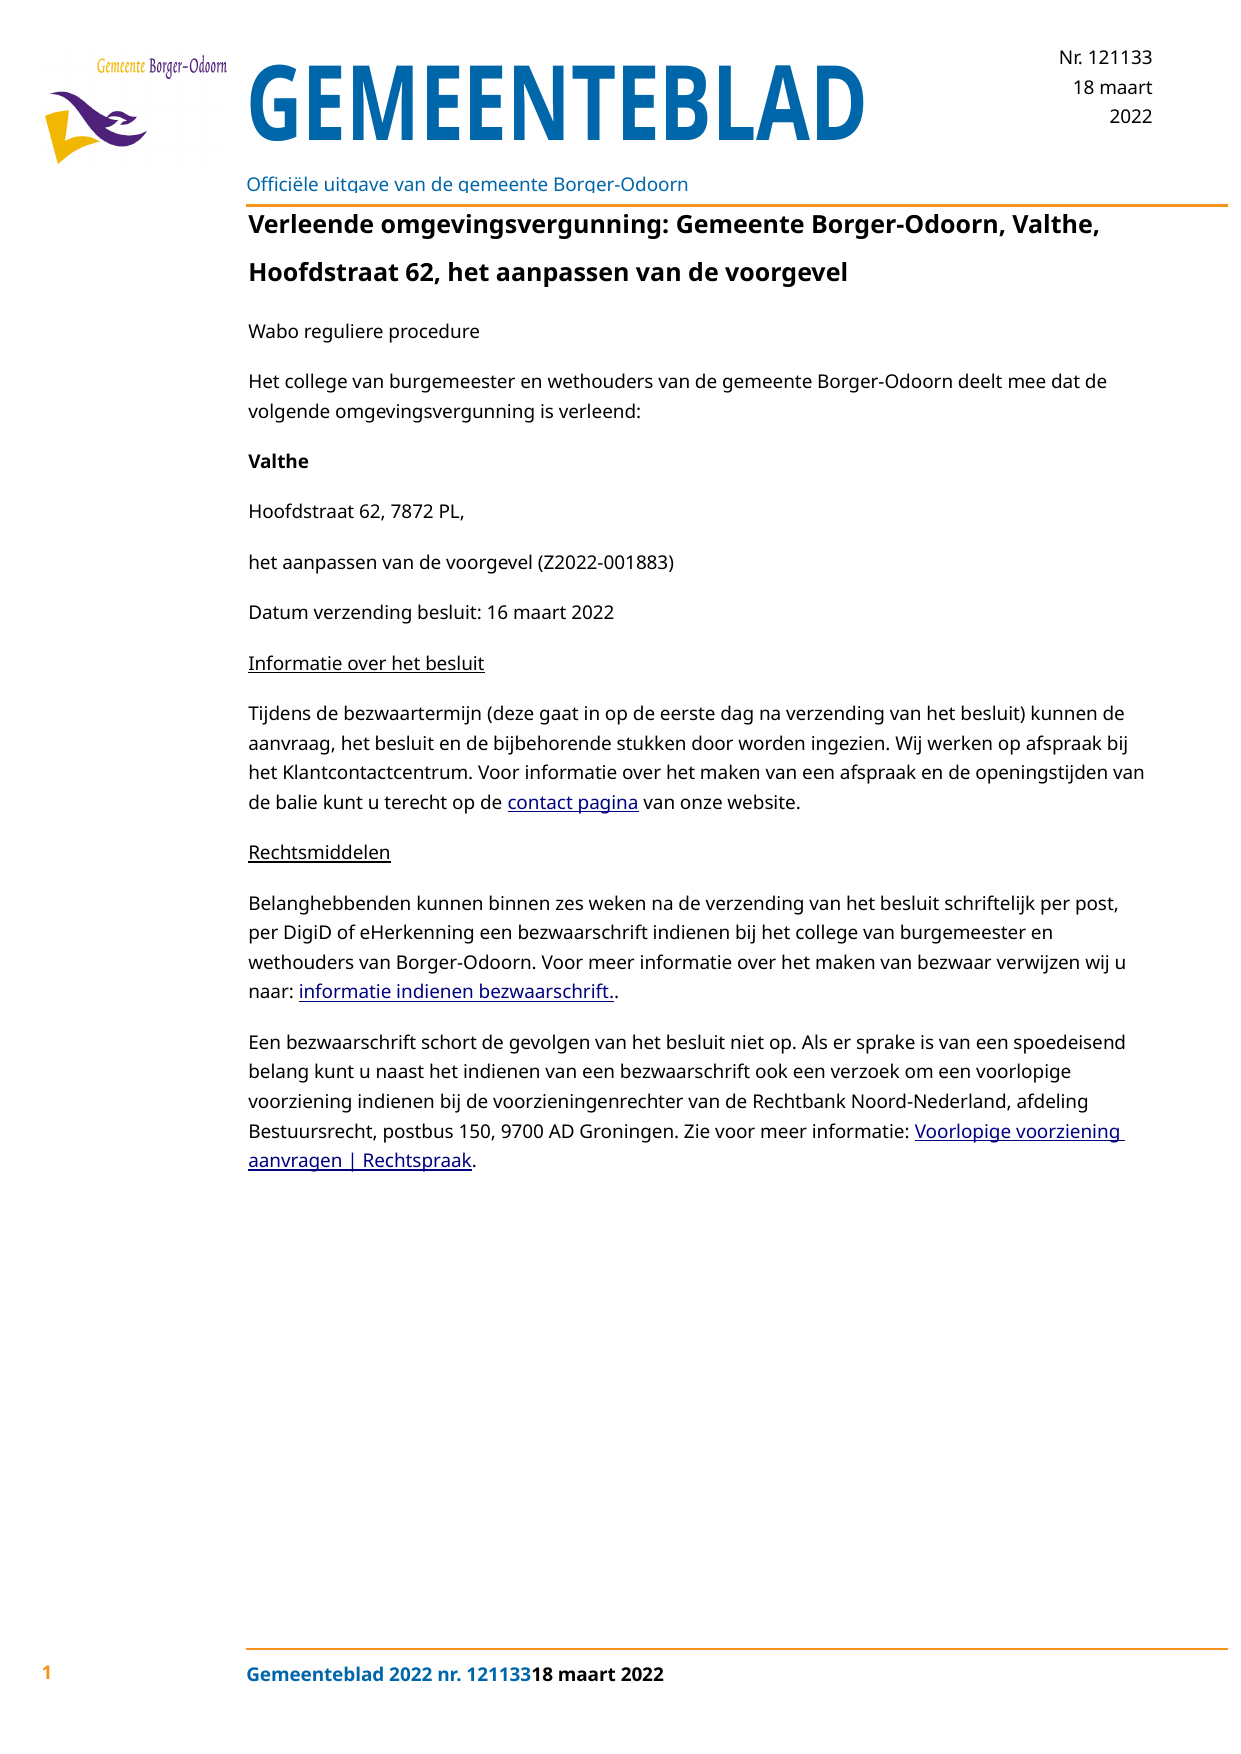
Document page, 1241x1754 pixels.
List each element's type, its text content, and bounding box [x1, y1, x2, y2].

text Datum verzending besluit: 16 maart 2022 [248, 599, 1152, 625]
text Informatie over het besluit [248, 650, 1152, 676]
text Verleende omgevingsvergunning: Gemeente Borger-Odoorn, Valthe, Hoofdstraat 62, het aanpassen van de voorgevel [248, 207, 1152, 288]
text Valthe [248, 448, 1152, 474]
text Rechtsmiddelen [248, 839, 1152, 865]
text Het college van burgemeester en wethouders van de gemeente Borger-Odoorn deelt mee dat de volgende omgevingsvergunning is verleend: [248, 368, 1152, 424]
text Een bezwaarschrift schort de gevolgen van het besluit niet op. Als er sprake is van een spoedeisend belang kunt u naast het indienen van een bezwaarschrift ook een verzoek om een voorlopige voorziening indienen bij de voorzieningenrechter van de Rechtbank Noord-Nederland, afdeling Bestuursrecht, postbus 150, 9700 AD Groningen. Zie voor meer informatie: Voorlopige voorziening aanvragen | Rechtspraak. [248, 1029, 1152, 1173]
picture [41, 47, 231, 172]
text Tijdens de bezwaartermijn (deze gaat in op de eerste dag na verzending van het besluit) kunnen de aanvraag, het besluit en de bijbehorende stukken door worden ingezien. Wij werken op afspraak bij het Klantcontactcentrum. Voor informatie over het maken van een afspraak en de openingstijden van de balie kunt u terecht op de contact pagina van onze website. [248, 700, 1152, 815]
text het aanpassen van de voorgevel (Z2022-001883) [248, 549, 1152, 575]
text Hoofdstraat 62, 7872 PL, [248, 499, 1152, 524]
text Wabo reguliere procedure [248, 318, 1152, 344]
text Belanghebbenden kunnen binnen zes weken na de verzending van het besluit schriftelijk per post, per DigiD of eHerkenning een bezwaarschrift indienen bij het college van burgemeester en wethouders van Borger-Odoorn. Voor meer informatie over het maken van bezwaar verwijzen wij u naar: informatie indienen bezwaarschrift.. [248, 890, 1152, 1004]
